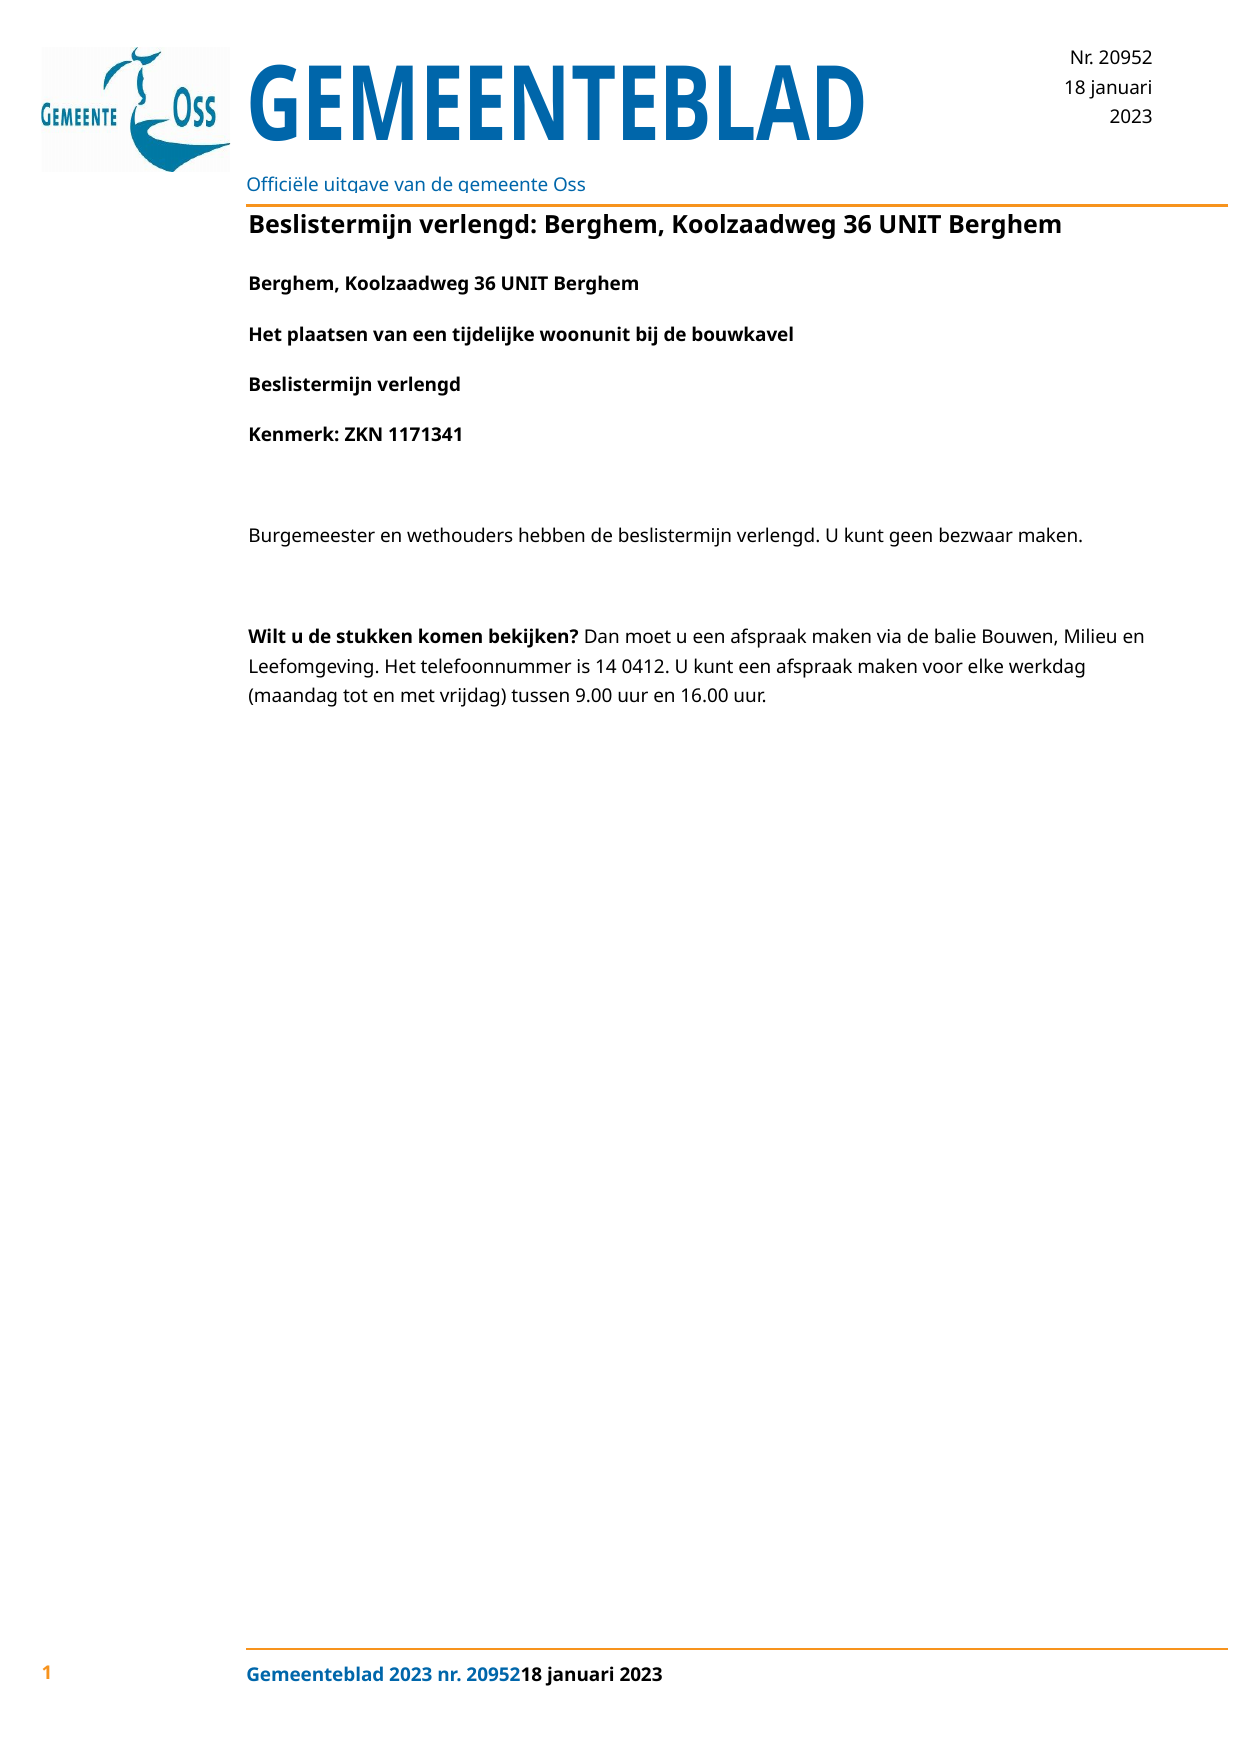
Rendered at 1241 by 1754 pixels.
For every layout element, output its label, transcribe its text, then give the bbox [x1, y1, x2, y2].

picture [41, 47, 231, 172]
text Wilt u de stukken komen bekijken? Dan moet u een afspraak maken via de balie Bouwen, Milieu en Leefomgeving. Het telefoonnummer is 14 0412. U kunt een afspraak maken voor elke werkdag (maandag tot en met vrijdag) tussen 9.00 uur en 16.00 uur. [248, 623, 1152, 708]
text Beslistermijn verlengd: Berghem, Koolzaadweg 36 UNIT Berghem [248, 207, 1152, 241]
text Burgemeester en wethouders hebben de beslistermijn verlengd. U kunt geen bezwaar maken. [248, 522, 1152, 548]
text Kenmerk: ZKN 1171341 [248, 422, 1152, 447]
text Het plaatsen van een tijdelijke woonunit bij de bouwkavel [248, 321, 1152, 346]
text Berghem, Koolzaadweg 36 UNIT Berghem [248, 270, 1152, 296]
text Beslistermijn verlengd [248, 371, 1152, 397]
